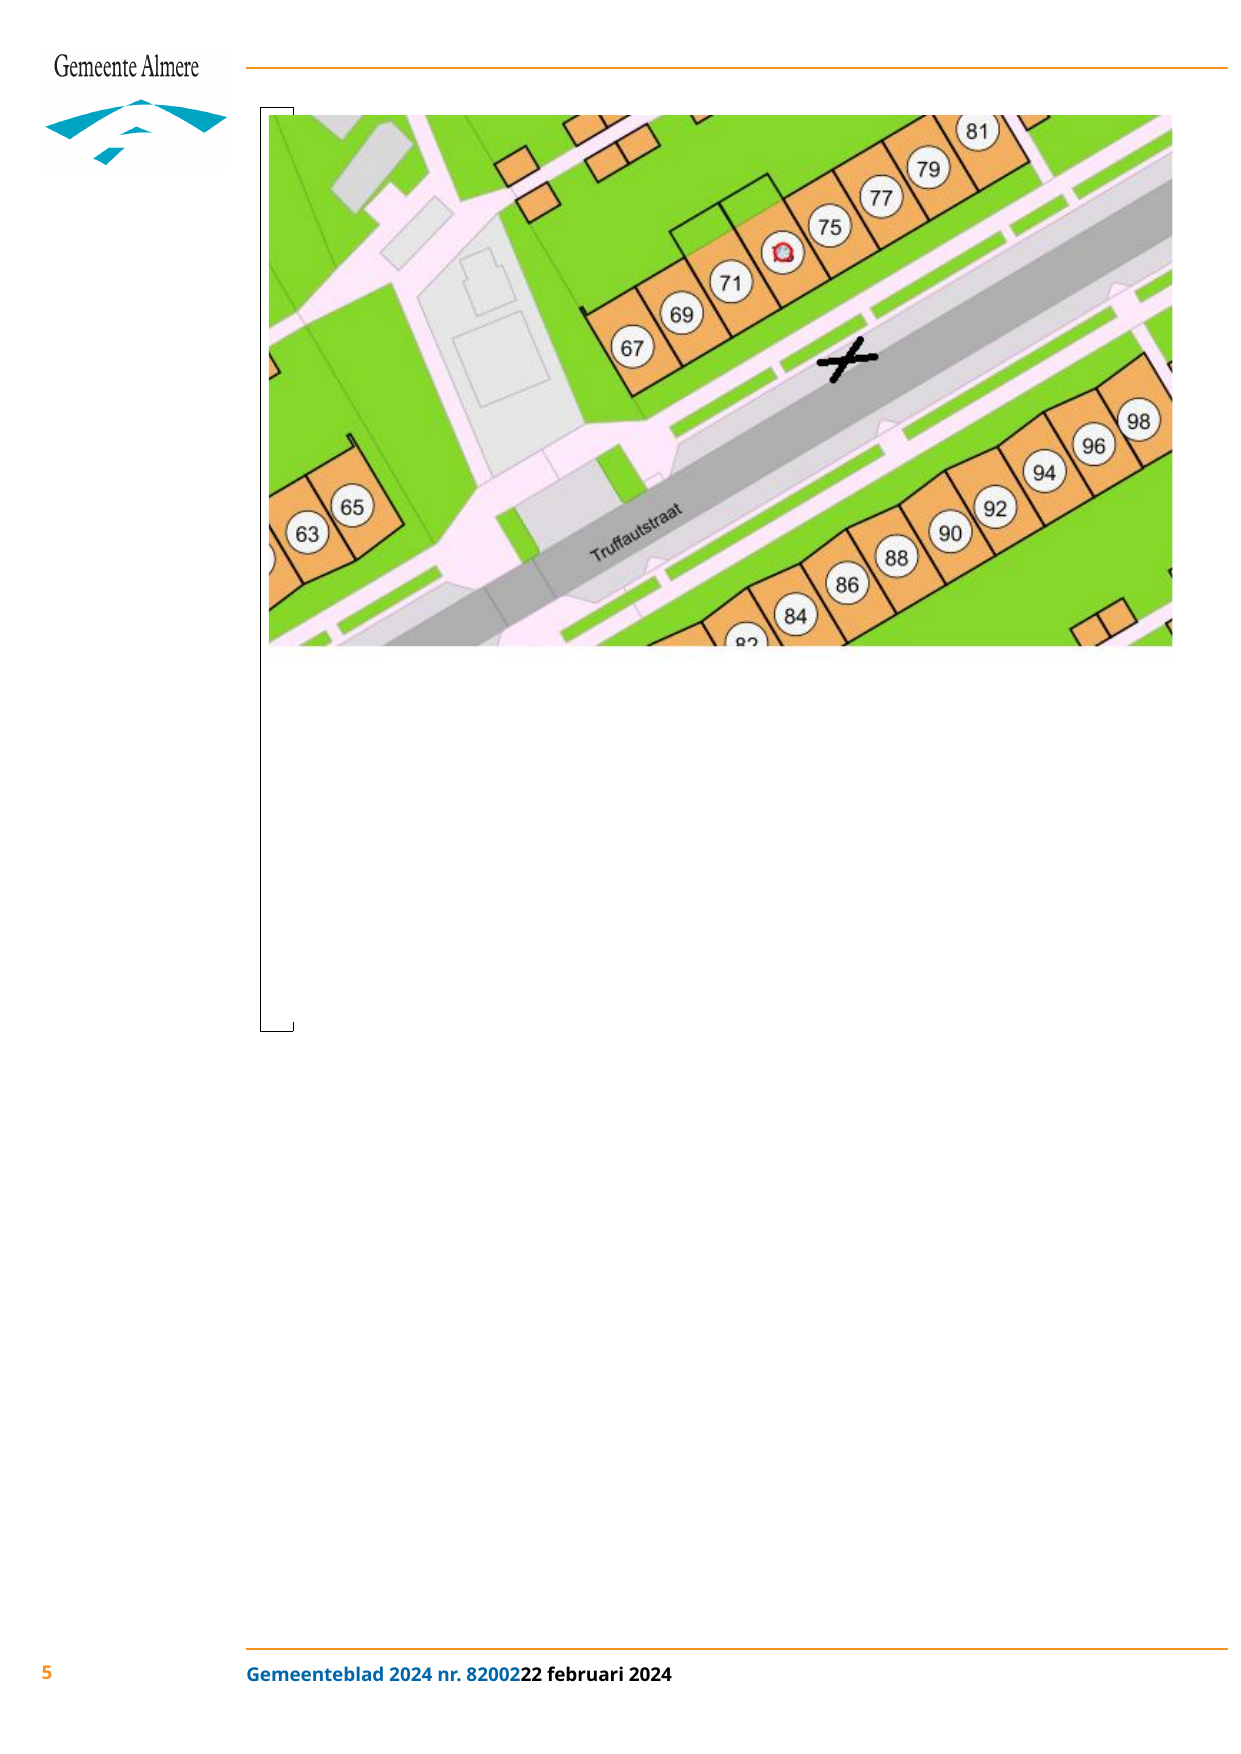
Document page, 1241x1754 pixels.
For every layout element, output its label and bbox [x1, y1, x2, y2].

picture [268, 115, 1173, 1022]
picture [41, 47, 231, 172]
